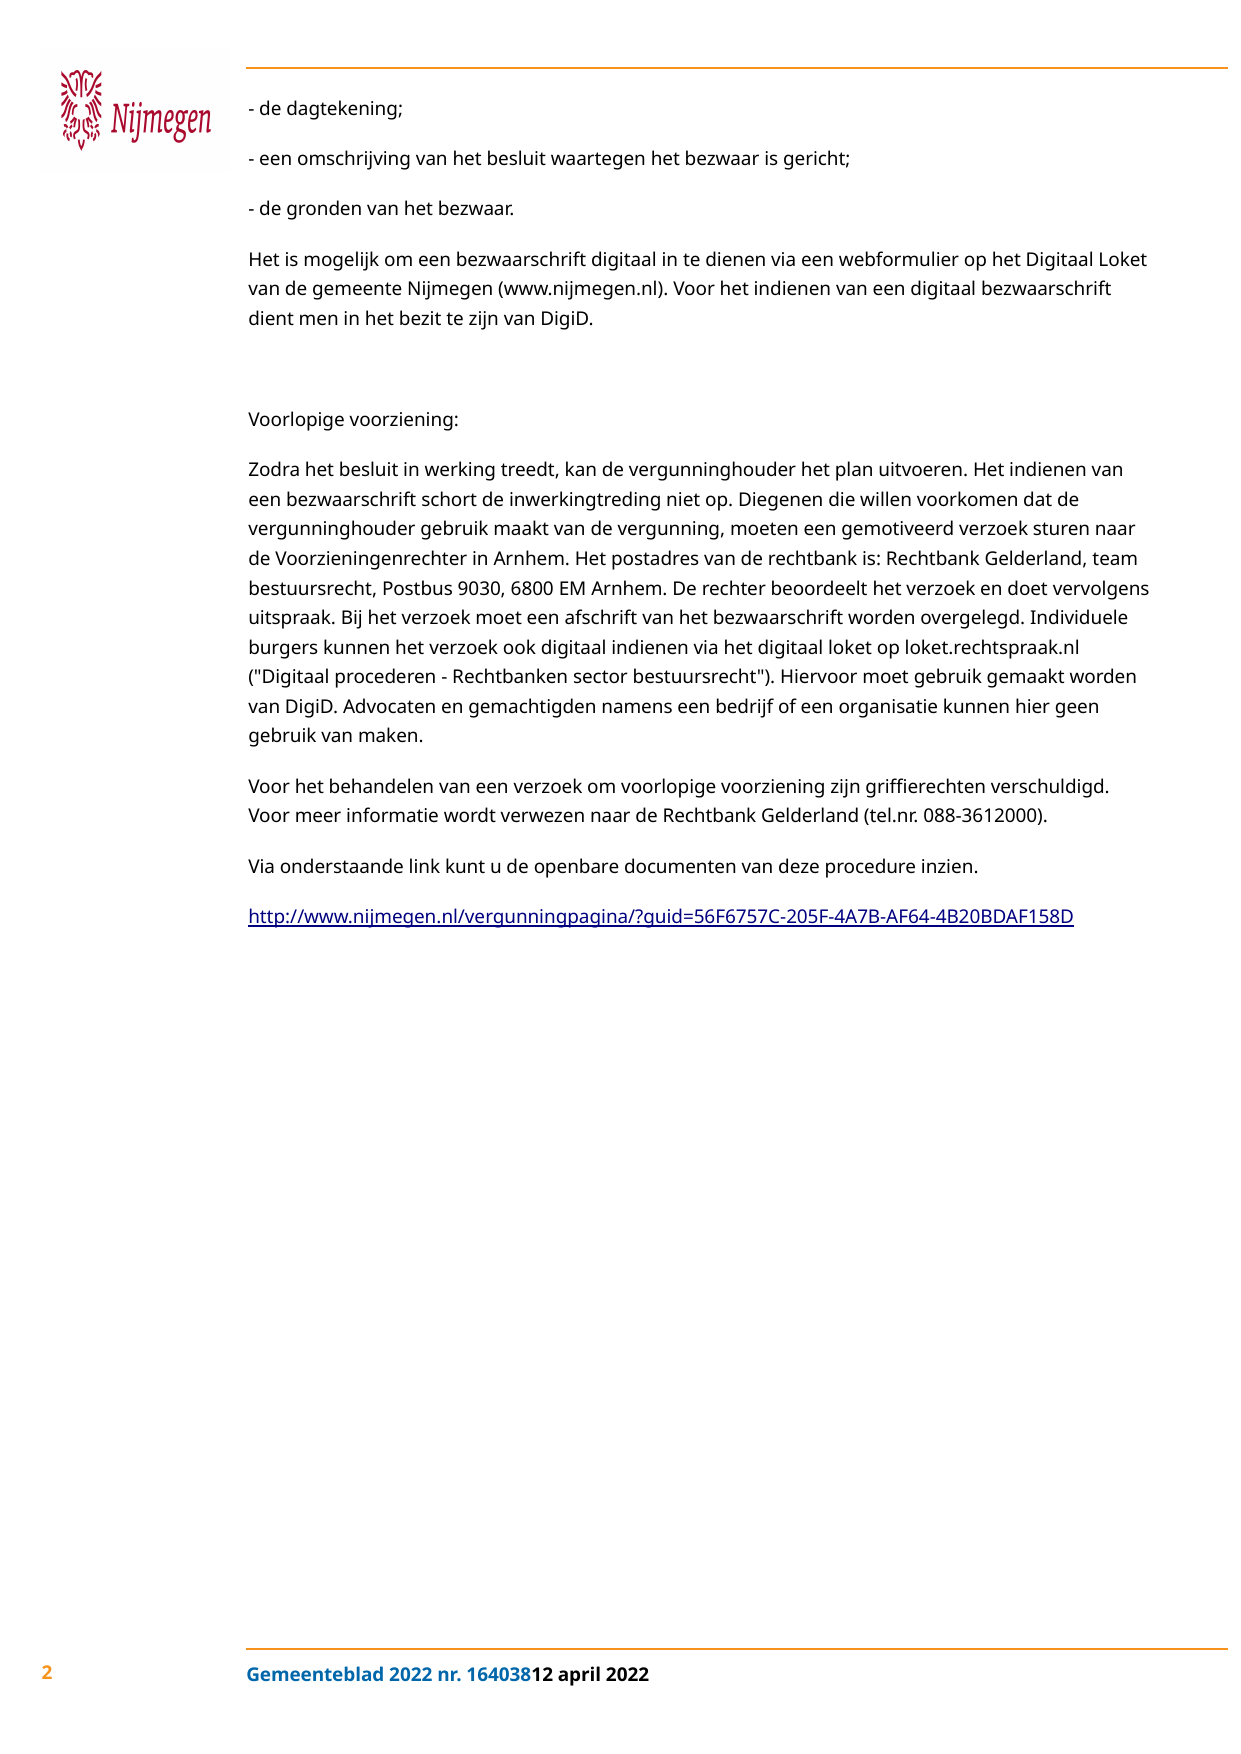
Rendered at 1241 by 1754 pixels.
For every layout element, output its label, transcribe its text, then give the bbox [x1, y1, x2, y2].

text Via onderstaande link kunt u de openbare documenten van deze procedure inzien. [248, 853, 1152, 879]
text - een omschrijving van het besluit waartegen het bezwaar is gericht; [248, 145, 1152, 171]
text Zodra het besluit in werking treedt, kan de vergunninghouder het plan uitvoeren. Het indienen van een bezwaarschrift schort de inwerkingtreding niet op. Diegenen die willen voorkomen dat de vergunninghouder gebruik maakt van de vergunning, moeten een gemotiveerd verzoek sturen naar de Voorzieningenrechter in Arnhem. Het postadres van de rechtbank is: Rechtbank Gelderland, team bestuursrecht, Postbus 9030, 6800 EM Arnhem. De rechter beoordeelt het verzoek en doet vervolgens uitspraak. Bij het verzoek moet een afschrift van het bezwaarschrift worden overgelegd. Individuele burgers kunnen het verzoek ook digitaal indienen via het digitaal loket op loket.rechtspraak.nl ("Digitaal procederen - Rechtbanken sector bestuursrecht"). Hiervoor moet gebruik gemaakt worden van DigiD. Advocaten en gemachtigden namens een bedrijf of een organisatie kunnen hier geen gebruik van maken. [248, 456, 1152, 748]
picture [41, 47, 231, 172]
text Voorlopige voorziening: [248, 406, 1152, 432]
text http://www.nijmegen.nl/vergunningpagina/?guid=56F6757C-205F-4A7B-AF64-4B20BDAF158D [248, 903, 1152, 929]
text Het is mogelijk om een bezwaarschrift digitaal in te dienen via een webformulier op het Digitaal Loket van de gemeente Nijmegen (www.nijmegen.nl). Voor het indienen van een digitaal bezwaarschrift dient men in het bezit te zijn van DigiD. [248, 246, 1152, 331]
text - de dagtekening; [248, 95, 1152, 121]
text Voor het behandelen van een verzoek om voorlopige voorziening zijn griffierechten verschuldigd. Voor meer informatie wordt verwezen naar de Rechtbank Gelderland (tel.nr. 088-3612000). [248, 773, 1152, 828]
text - de gronden van het bezwaar. [248, 196, 1152, 221]
